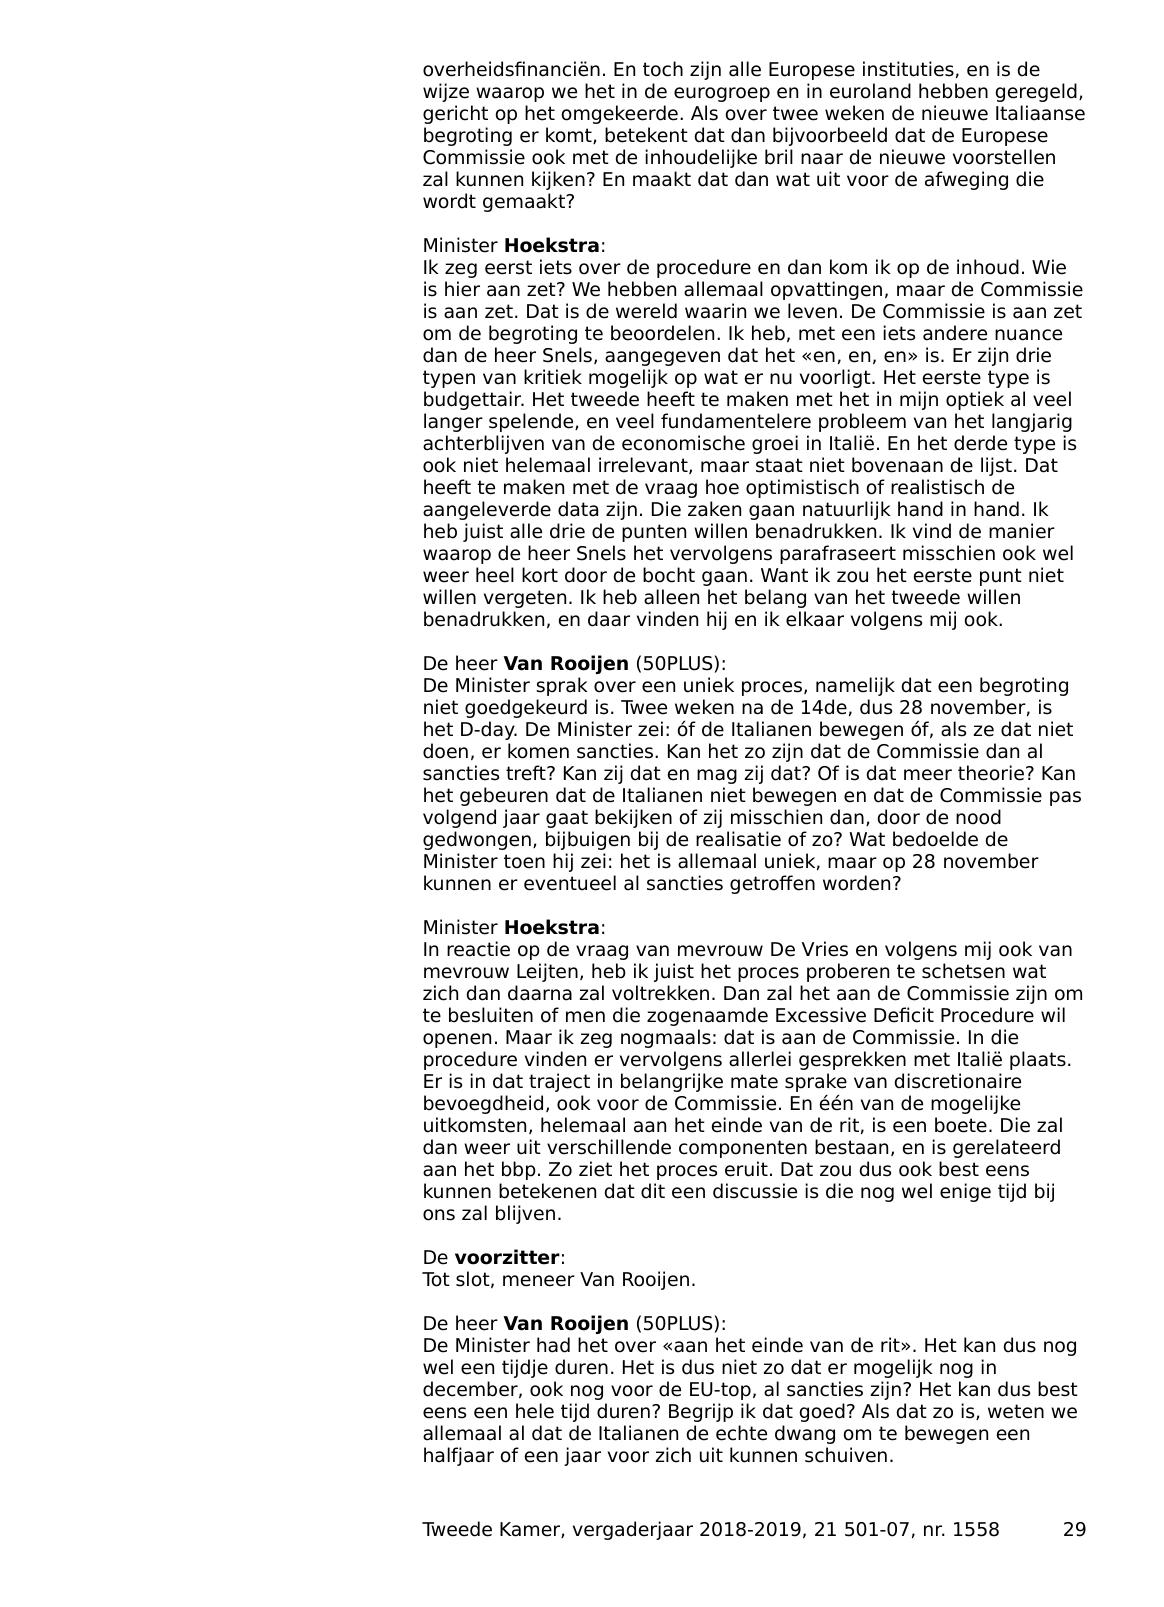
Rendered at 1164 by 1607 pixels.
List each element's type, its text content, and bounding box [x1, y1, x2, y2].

text De heer Van Rooijen (50PLUS): [422, 653, 1087, 675]
text De Minister sprak over een uniek proces, namelijk dat een begroting niet goedgekeurd is. Twee weken na de 14de, dus 28 november, is het D-day. De Minister zei: óf de Italianen bewegen óf, als ze dat niet doen, er komen sancties. Kan het zo zijn dat de Commissie dan al sancties treft? Kan zij dat en mag zij dat? Of is dat meer theorie? Kan het gebeuren dat de Italianen niet bewegen en dat de Commissie pas volgend jaar gaat bekijken of zij misschien dan, door de nood gedwongen, bijbuigen bij de realisatie of zo? Wat bedoelde de Minister toen hij zei: het is allemaal uniek, maar op 28 november kunnen er eventueel al sancties getroffen worden? [422, 675, 1087, 895]
text In reactie op de vraag van mevrouw De Vries en volgens mij ook van mevrouw Leijten, heb ik juist het proces proberen te schetsen wat zich dan daarna zal voltrekken. Dan zal het aan de Commissie zijn om te besluiten of men die zogenaamde Excessive Deficit Procedure wil openen. Maar ik zeg nogmaals: dat is aan de Commissie. In die procedure vinden er vervolgens allerlei gesprekken met Italië plaats. Er is in dat traject in belangrijke mate sprake van discretionaire bevoegdheid, ook voor de Commissie. En één van de mogelijke uitkomsten, helemaal aan het einde van de rit, is een boete. Die zal dan weer uit verschillende componenten bestaan, en is gerelateerd aan het bbp. Zo ziet het proces eruit. Dat zou dus ook best eens kunnen betekenen dat dit een discussie is die nog wel enige tijd bij ons zal blijven. [422, 939, 1087, 1224]
text Tot slot, meneer Van Rooijen. [422, 1269, 1087, 1291]
text De Minister had het over «aan het einde van de rit». Het kan dus nog wel een tijdje duren. Het is dus niet zo dat er mogelijk nog in december, ook nog voor de EU-top, al sancties zijn? Het kan dus best eens een hele tijd duren? Begrijp ik dat goed? Als dat zo is, weten we allemaal al dat de Italianen de echte dwang om te bewegen een halfjaar of een jaar voor zich uit kunnen schuiven. [422, 1335, 1087, 1467]
text Minister Hoekstra: [422, 917, 1087, 939]
text De heer Van Rooijen (50PLUS): [422, 1313, 1087, 1335]
text overheidsfinanciën. En toch zijn alle Europese instituties, en is de wijze waarop we het in de eurogroep en in euroland hebben geregeld, gericht op het omgekeerde. Als over twee weken de nieuwe Italiaanse begroting er komt, betekent dat dan bijvoorbeeld dat de Europese Commissie ook met de inhoudelijke bril naar de nieuwe voorstellen zal kunnen kijken? En maakt dat dan wat uit voor de afweging die wordt gemaakt? [422, 59, 1087, 213]
text De voorzitter: [422, 1247, 1087, 1269]
text Ik zeg eerst iets over de procedure en dan kom ik op de inhoud. Wie is hier aan zet? We hebben allemaal opvattingen, maar de Commissie is aan zet. Dat is de wereld waarin we leven. De Commissie is aan zet om de begroting te beoordelen. Ik heb, met een iets andere nuance dan de heer Snels, aangegeven dat het «en, en, en» is. Er zijn drie typen van kritiek mogelijk op wat er nu voorligt. Het eerste type is budgettair. Het tweede heeft te maken met het in mijn optiek al veel langer spelende, en veel fundamentelere probleem van het langjarig achterblijven van de economische groei in Italië. En het derde type is ook niet helemaal irrelevant, maar staat niet bovenaan de lijst. Dat heeft te maken met de vraag hoe optimistisch of realistisch de aangeleverde data zijn. Die zaken gaan natuurlijk hand in hand. Ik heb juist alle drie de punten willen benadrukken. Ik vind de manier waarop de heer Snels het vervolgens parafraseert misschien ook wel weer heel kort door de bocht gaan. Want ik zou het eerste punt niet willen vergeten. Ik heb alleen het belang van het tweede willen benadrukken, en daar vinden hij en ik elkaar volgens mij ook. [422, 257, 1087, 631]
text Minister Hoekstra: [422, 235, 1087, 257]
